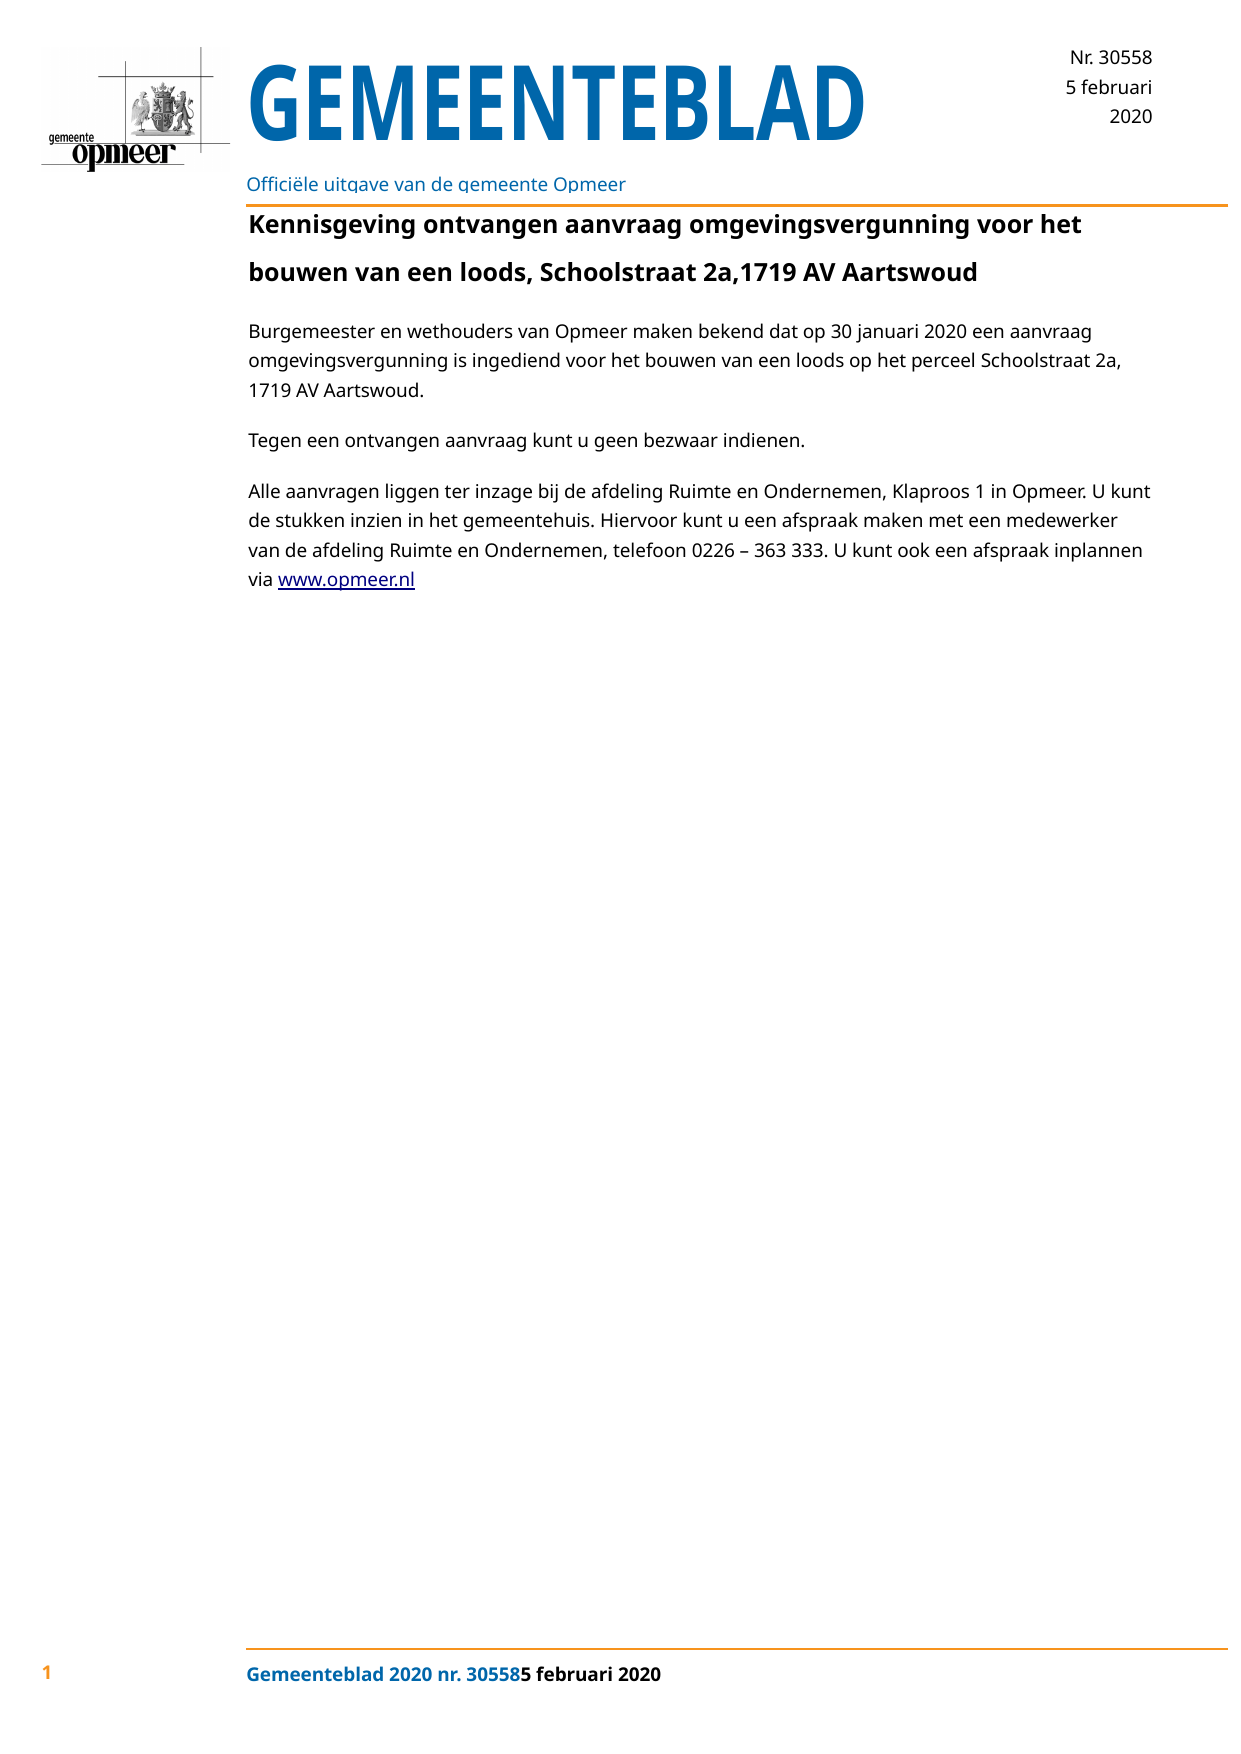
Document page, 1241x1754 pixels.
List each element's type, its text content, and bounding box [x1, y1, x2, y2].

text Alle aanvragen liggen ter inzage bij de afdeling Ruimte en Ondernemen, Klaproos 1 in Opmeer. U kunt de stukken inzien in het gemeentehuis. Hiervoor kunt u een afspraak maken met een medewerker van de afdeling Ruimte en Ondernemen, telefoon 0226 – 363 333. U kunt ook een afspraak inplannen via www.opmeer.nl [248, 478, 1152, 592]
text Burgemeester en wethouders van Opmeer maken bekend dat op 30 januari 2020 een aanvraag omgevingsvergunning is ingediend voor het bouwen van een loods op het perceel Schoolstraat 2a, 1719 AV Aartswoud. [248, 318, 1152, 403]
text Tegen een ontvangen aanvraag kunt u geen bezwaar indienen. [248, 427, 1152, 453]
text Kennisgeving ontvangen aanvraag omgevingsvergunning voor het bouwen van een loods, Schoolstraat 2a,1719 AV Aartswoud [248, 207, 1152, 288]
picture [41, 47, 231, 172]
